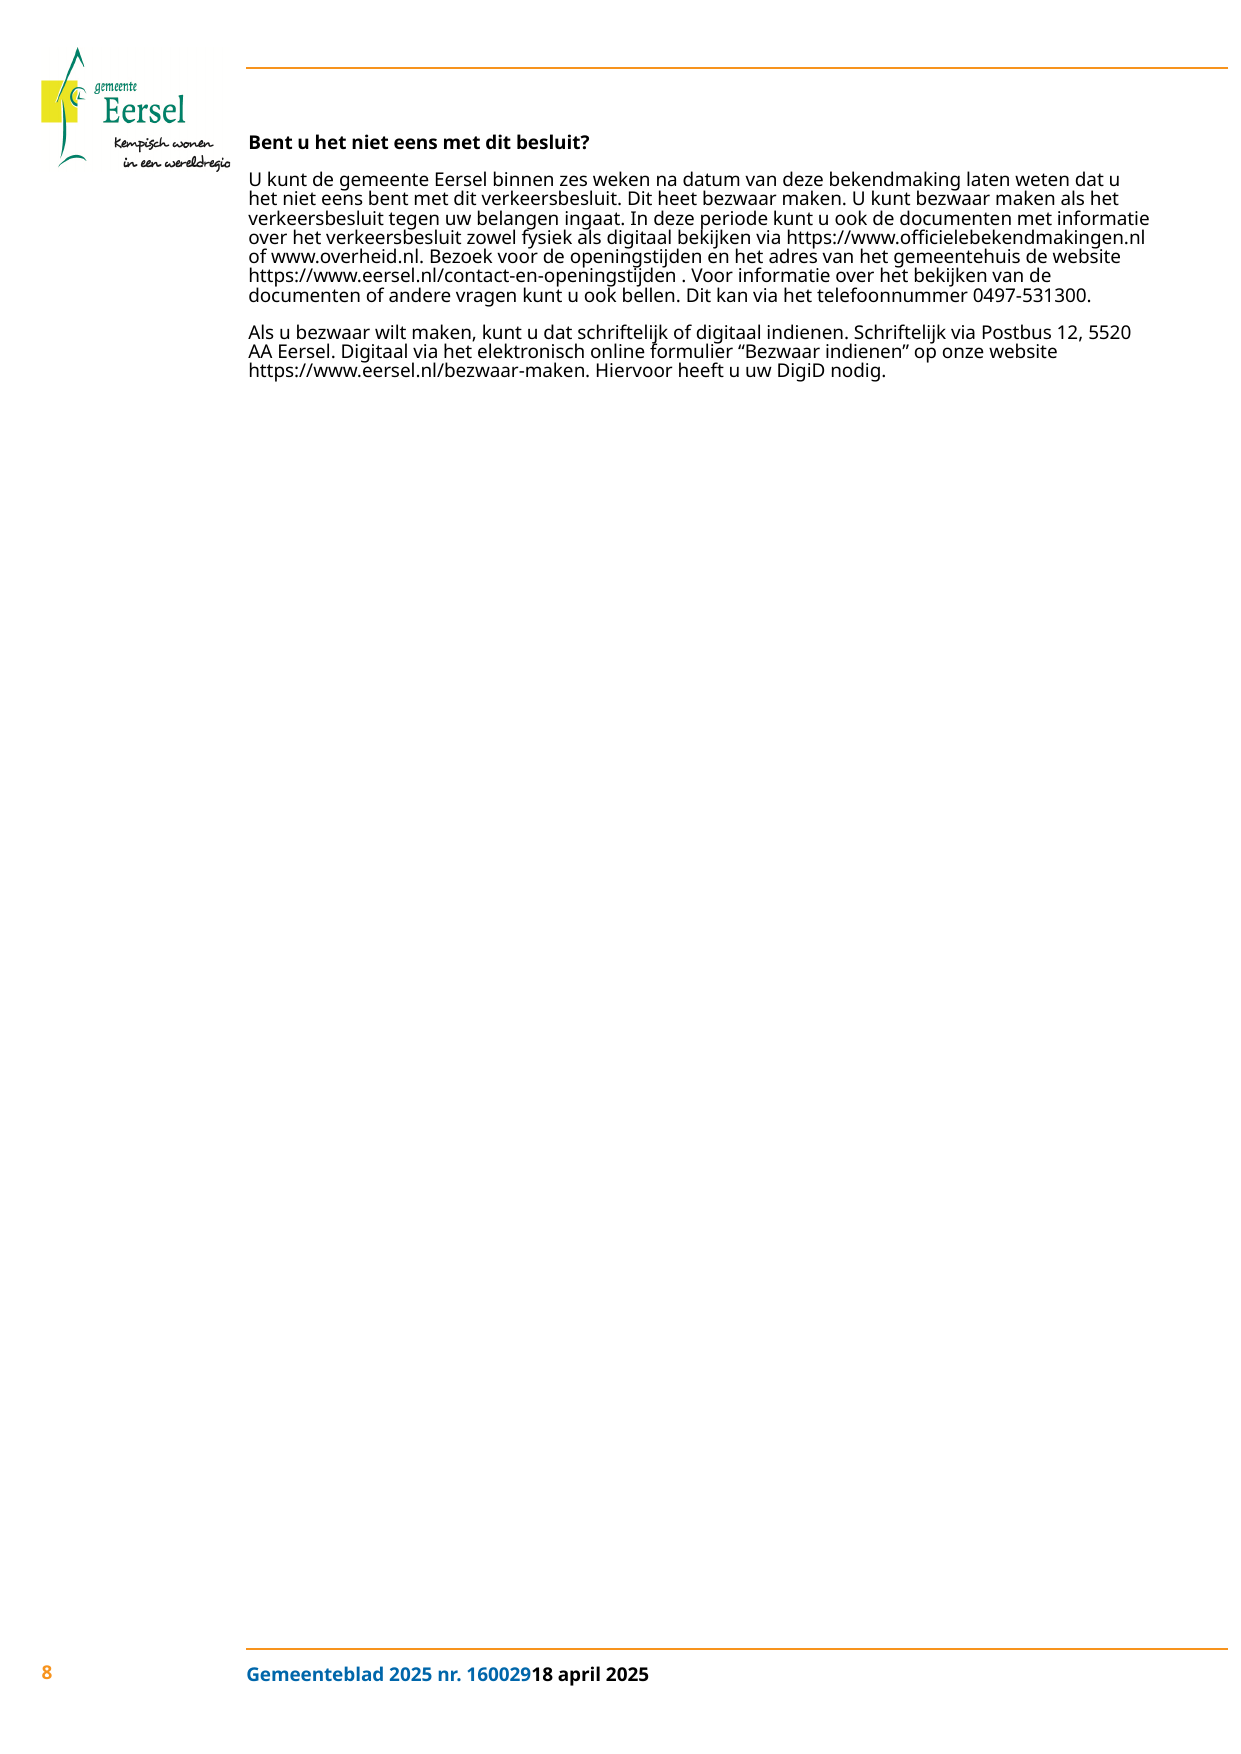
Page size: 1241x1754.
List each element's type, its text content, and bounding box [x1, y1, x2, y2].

text U kunt de gemeente Eersel binnen zes weken na datum van deze bekendmaking laten weten dat u het niet eens bent met dit verkeersbesluit. Dit heet bezwaar maken. U kunt bezwaar maken als het verkeersbesluit tegen uw belangen ingaat. In deze periode kunt u ook de documenten met informatie over het verkeersbesluit zowel fysiek als digitaal bekijken via https://www.officielebekendmakingen.nl of www.overheid.nl. Bezoek voor de openingstijden en het adres van het gemeentehuis de website https://www.eersel.nl/contact-en-openingstijden . Voor informatie over het bekijken van de documenten of andere vragen kunt u ook bellen. Dit kan via het telefoonnummer 0497-531300. [248, 171, 1152, 306]
picture [41, 47, 231, 172]
text Als u bezwaar wilt maken, kunt u dat schriftelijk of digitaal indienen. Schriftelijk via Postbus 12, 5520 AA Eersel. Digitaal via het elektronisch online formulier “Bezwaar indienen” op onze website https://www.eersel.nl/bezwaar-maken. Hiervoor heeft u uw DigiD nodig. [248, 324, 1152, 382]
text Bent u het niet eens met dit besluit? [248, 134, 1152, 153]
